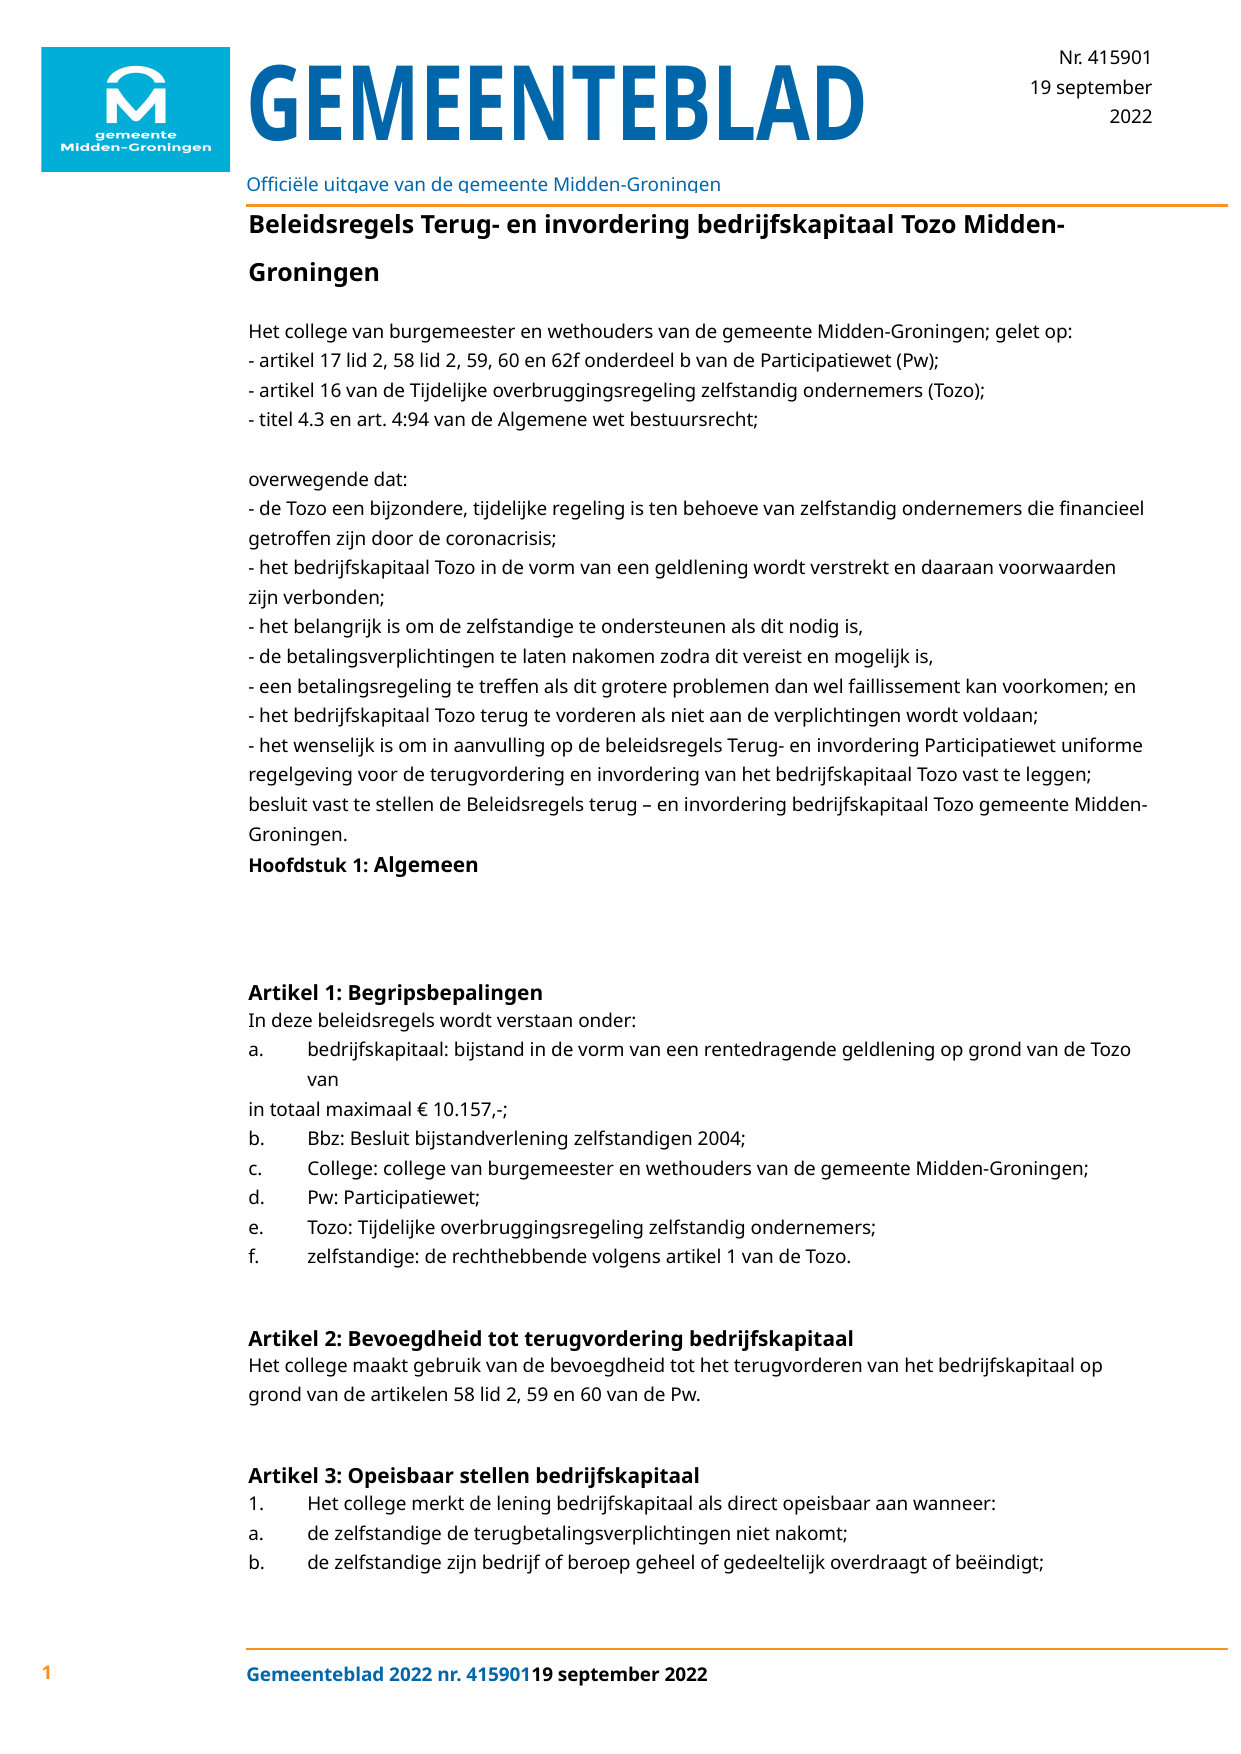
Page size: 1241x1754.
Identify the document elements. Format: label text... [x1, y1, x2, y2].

list Bbz: Besluit bijstandverlening zelfstandigen 2004; [248, 1125, 1152, 1151]
text Artikel 3: Opeisbaar stellen bedrijfskapitaal [248, 1462, 1152, 1490]
text besluit vast te stellen de Beleidsregels terug – en invordering bedrijfskapitaal Tozo gemeente Midden-Groningen. [248, 791, 1152, 847]
text - het bedrijfskapitaal Tozo in de vorm van een geldlening wordt verstrekt en daaraan voorwaarden zijn verbonden; [248, 554, 1152, 610]
picture [184, 146, 190, 153]
text in totaal maximaal € 10.157,-; [248, 1096, 1152, 1121]
list Tozo: Tijdelijke overbruggingsregeling zelfstandig ondernemers; [248, 1214, 1152, 1240]
list bedrijfskapitaal: bijstand in de vorm van een rentedragende geldlening op grond van de Tozo van [248, 1037, 1152, 1092]
text Het college maakt gebruik van de bevoegdheid tot het terugvorderen van het bedrijfskapitaal op grond van de artikelen 58 lid 2, 59 en 60 van de Pw. [248, 1352, 1152, 1407]
text overwegende dat: [248, 466, 1152, 492]
list Het college merkt de lening bedrijfskapitaal als direct opeisbaar aan wanneer: [248, 1490, 1152, 1516]
text - een betalingsregeling te treffen als dit grotere problemen dan wel faillissement kan voorkomen; en [248, 673, 1152, 699]
text Het college van burgemeester en wethouders van de gemeente Midden-Groningen; gelet op: [248, 318, 1152, 344]
text - het belangrijk is om de zelfstandige te ondersteunen als dit nodig is, [248, 614, 1152, 639]
text Artikel 1: Begripsbepalingen [248, 978, 1152, 1007]
list College: college van burgemeester en wethouders van de gemeente Midden-Groningen; [248, 1155, 1152, 1181]
text - de Tozo een bijzondere, tijdelijke regeling is ten behoeve van zelfstandig ondernemers die financieel getroffen zijn door de coronacrisis; [248, 495, 1152, 551]
list zelfstandige: de rechthebbende volgens artikel 1 van de Tozo. [248, 1244, 1152, 1269]
list de zelfstandige de terugbetalingsverplichtingen niet nakomt; [248, 1520, 1152, 1545]
list Pw: Participatiewet; [248, 1184, 1152, 1210]
text - artikel 17 lid 2, 58 lid 2, 59, 60 en 62f onderdeel b van de Participatiewet (Pw); [248, 347, 1152, 373]
list de zelfstandige zijn bedrijf of beroep geheel of gedeeltelijk overdraagt of beëindigt; [248, 1549, 1152, 1575]
text Artikel 2: Bevoegdheid tot terugvordering bedrijfskapitaal [248, 1324, 1152, 1352]
picture [107, 89, 165, 122]
text - de betalingsverplichtingen te laten nakomen zodra dit vereist en mogelijk is, [248, 643, 1152, 669]
picture [108, 66, 164, 82]
text - artikel 16 van de Tijdelijke overbruggingsregeling zelfstandig ondernemers (Tozo); [248, 377, 1152, 403]
text - het wenselijk is om in aanvulling op de beleidsregels Terug- en invordering Participatiewet uniforme regelgeving voor de terugvordering en invordering van het bedrijfskapitaal Tozo vast te leggen; [248, 732, 1152, 787]
text In deze beleidsregels wordt verstaan onder: [248, 1007, 1152, 1033]
text - titel 4.3 en art. 4:94 van de Algemene wet bestuursrecht; [248, 407, 1152, 432]
text Beleidsregels Terug- en invordering bedrijfskapitaal Tozo Midden-Groningen [248, 207, 1152, 288]
text - het bedrijfskapitaal Tozo terug te vorderen als niet aan de verplichtingen wordt voldaan; [248, 702, 1152, 728]
text Hoofdstuk 1: Algemeen [248, 850, 1152, 879]
